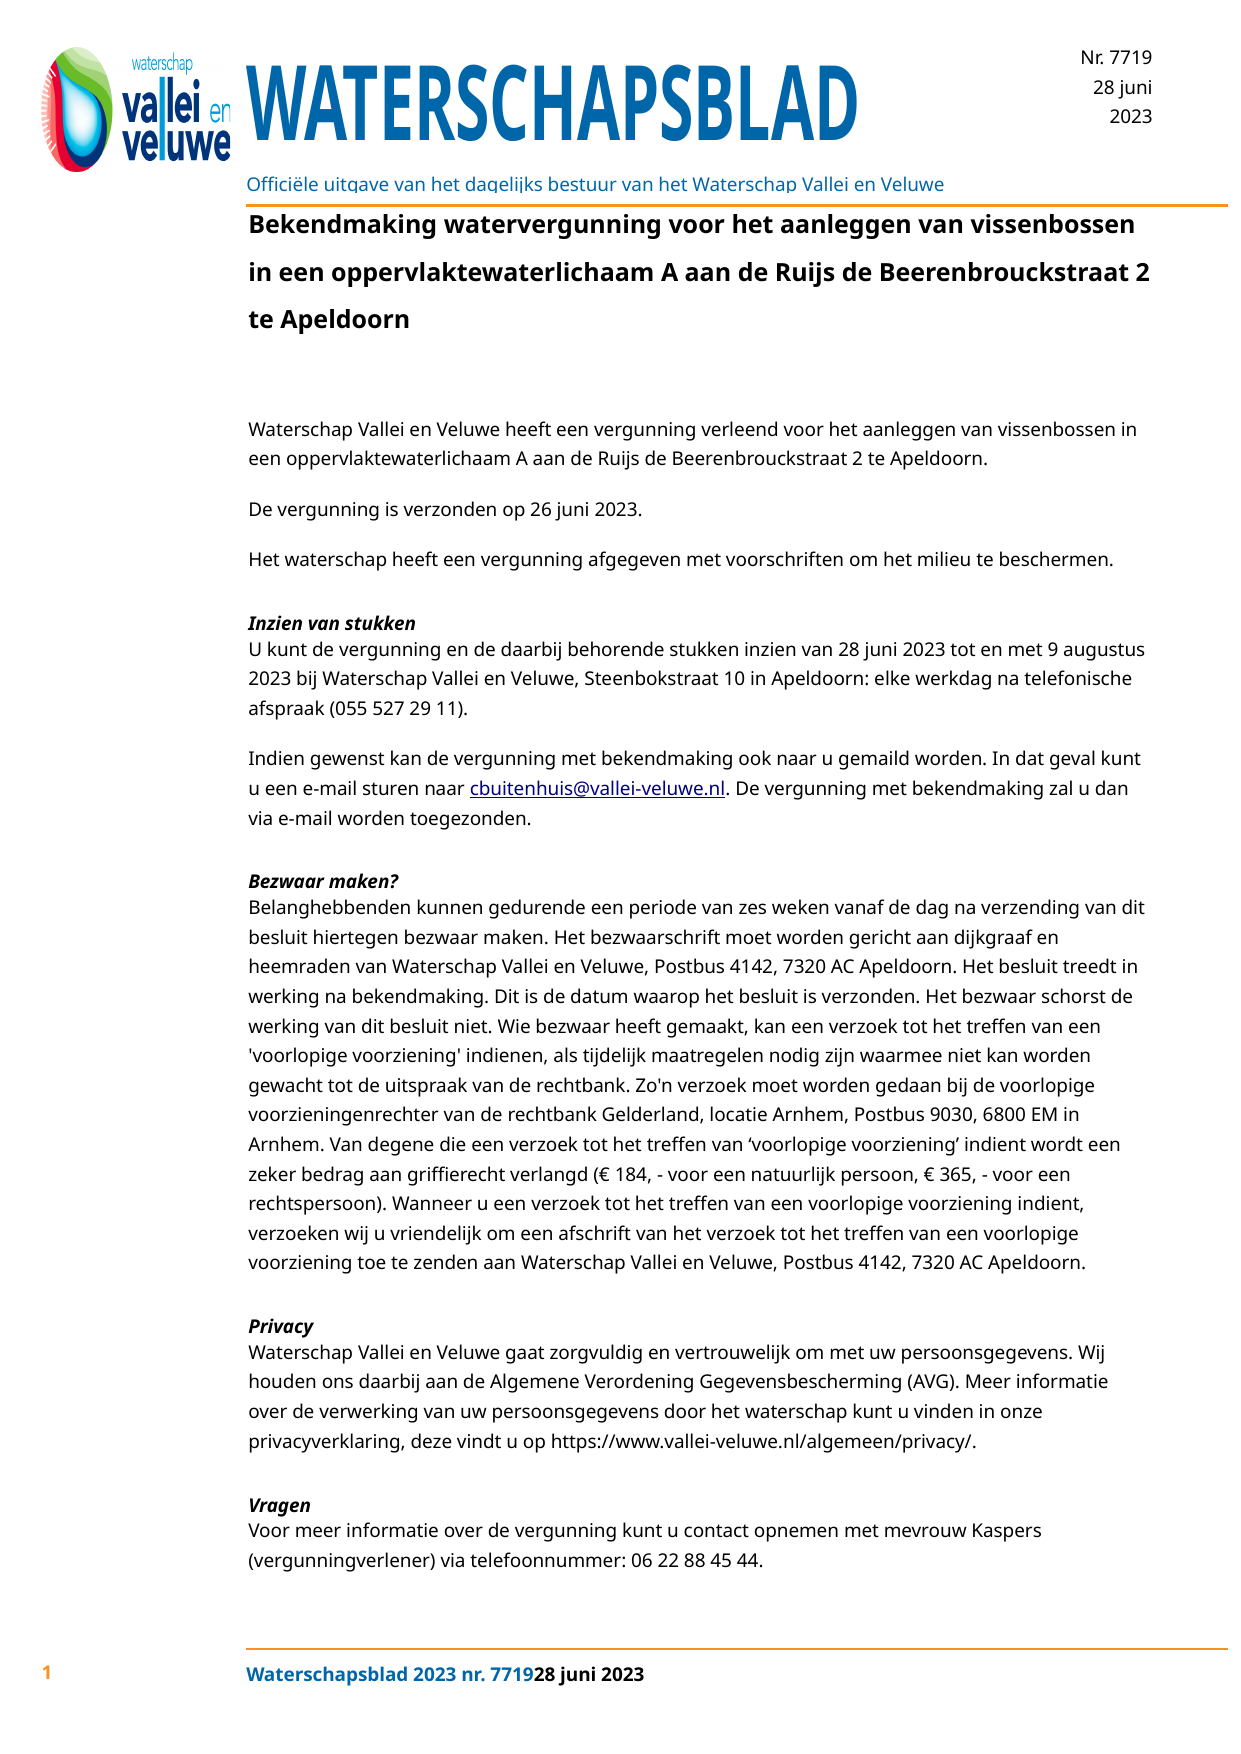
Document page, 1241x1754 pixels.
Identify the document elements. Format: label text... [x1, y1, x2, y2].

text U kunt de vergunning en de daarbij behorende stukken inzien van 28 juni 2023 tot en met 9 augustus 2023 bij Waterschap Vallei en Veluwe, Steenbokstraat 10 in Apeldoorn: elke werkdag na telefonische afspraak (055 527 29 11). [248, 636, 1152, 721]
text Waterschap Vallei en Veluwe gaat zorgvuldig en vertrouwelijk om met uw persoonsgegevens. Wij houden ons daarbij aan de Algemene Verordening Gegevensbescherming (AVG). Meer informatie over de verwerking van uw persoonsgegevens door het waterschap kunt u vinden in onze privacyverklaring, deze vindt u op https://www.vallei-veluwe.nl/algemeen/privacy/. [248, 1339, 1152, 1454]
picture [41, 47, 231, 172]
text Vragen [248, 1492, 1152, 1518]
text Het waterschap heeft een vergunning afgegeven met voorschriften om het milieu te beschermen. [248, 546, 1152, 572]
text Bezwaar maken? [248, 869, 1152, 894]
text Privacy [248, 1313, 1152, 1339]
text Belanghebbenden kunnen gedurende een periode van zes weken vanaf de dag na verzending van dit besluit hiertegen bezwaar maken. Het bezwaarschrift moet worden gericht aan dijkgraaf en heemraden van Waterschap Vallei en Veluwe, Postbus 4142, 7320 AC Apeldoorn. Het besluit treedt in werking na bekendmaking. Dit is de datum waarop het besluit is verzonden. Het bezwaar schorst de werking van dit besluit niet. Wie bezwaar heeft gemaakt, kan een verzoek tot het treffen van een 'voorlopige voorziening' indienen, als tijdelijk maatregelen nodig zijn waarmee niet kan worden gewacht tot de uitspraak van de rechtbank. Zo'n verzoek moet worden gedaan bij de voorlopige voorzieningenrechter van de rechtbank Gelderland, locatie Arnhem, Postbus 9030, 6800 EM in Arnhem. Van degene die een verzoek tot het treffen van ‘voorlopige voorziening’ indient wordt een zeker bedrag aan griffierecht verlangd (€ 184, - voor een natuurlijk persoon, € 365, - voor een rechtspersoon). Wanneer u een verzoek tot het treffen van een voorlopige voorziening indient, verzoeken wij u vriendelijk om een afschrift van het verzoek tot het treffen van een voorlopige voorziening toe te zenden aan Waterschap Vallei en Veluwe, Postbus 4142, 7320 AC Apeldoorn. [248, 894, 1152, 1275]
text Bekendmaking watervergunning voor het aanleggen van vissenbossen in een oppervlaktewaterlichaam A aan de Ruijs de Beerenbrouckstraat 2 te Apeldoorn [248, 207, 1152, 336]
text Voor meer informatie over de vergunning kunt u contact opnemen met mevrouw Kaspers (vergunningverlener) via telefoonnummer: 06 22 88 45 44. [248, 1518, 1152, 1573]
text De vergunning is verzonden op 26 juni 2023. [248, 496, 1152, 522]
text Waterschap Vallei en Veluwe heeft een vergunning verleend voor het aanleggen van vissenbossen in een oppervlaktewaterlichaam A aan de Ruijs de Beerenbrouckstraat 2 te Apeldoorn. [248, 416, 1152, 471]
text Indien gewenst kan de vergunning met bekendmaking ook naar u gemaild worden. In dat geval kunt u een e-mail sturen naar cbuitenhuis@vallei-veluwe.nl. De vergunning met bekendmaking zal u dan via e-mail worden toegezonden. [248, 746, 1152, 831]
text Inzien van stukken [248, 610, 1152, 636]
